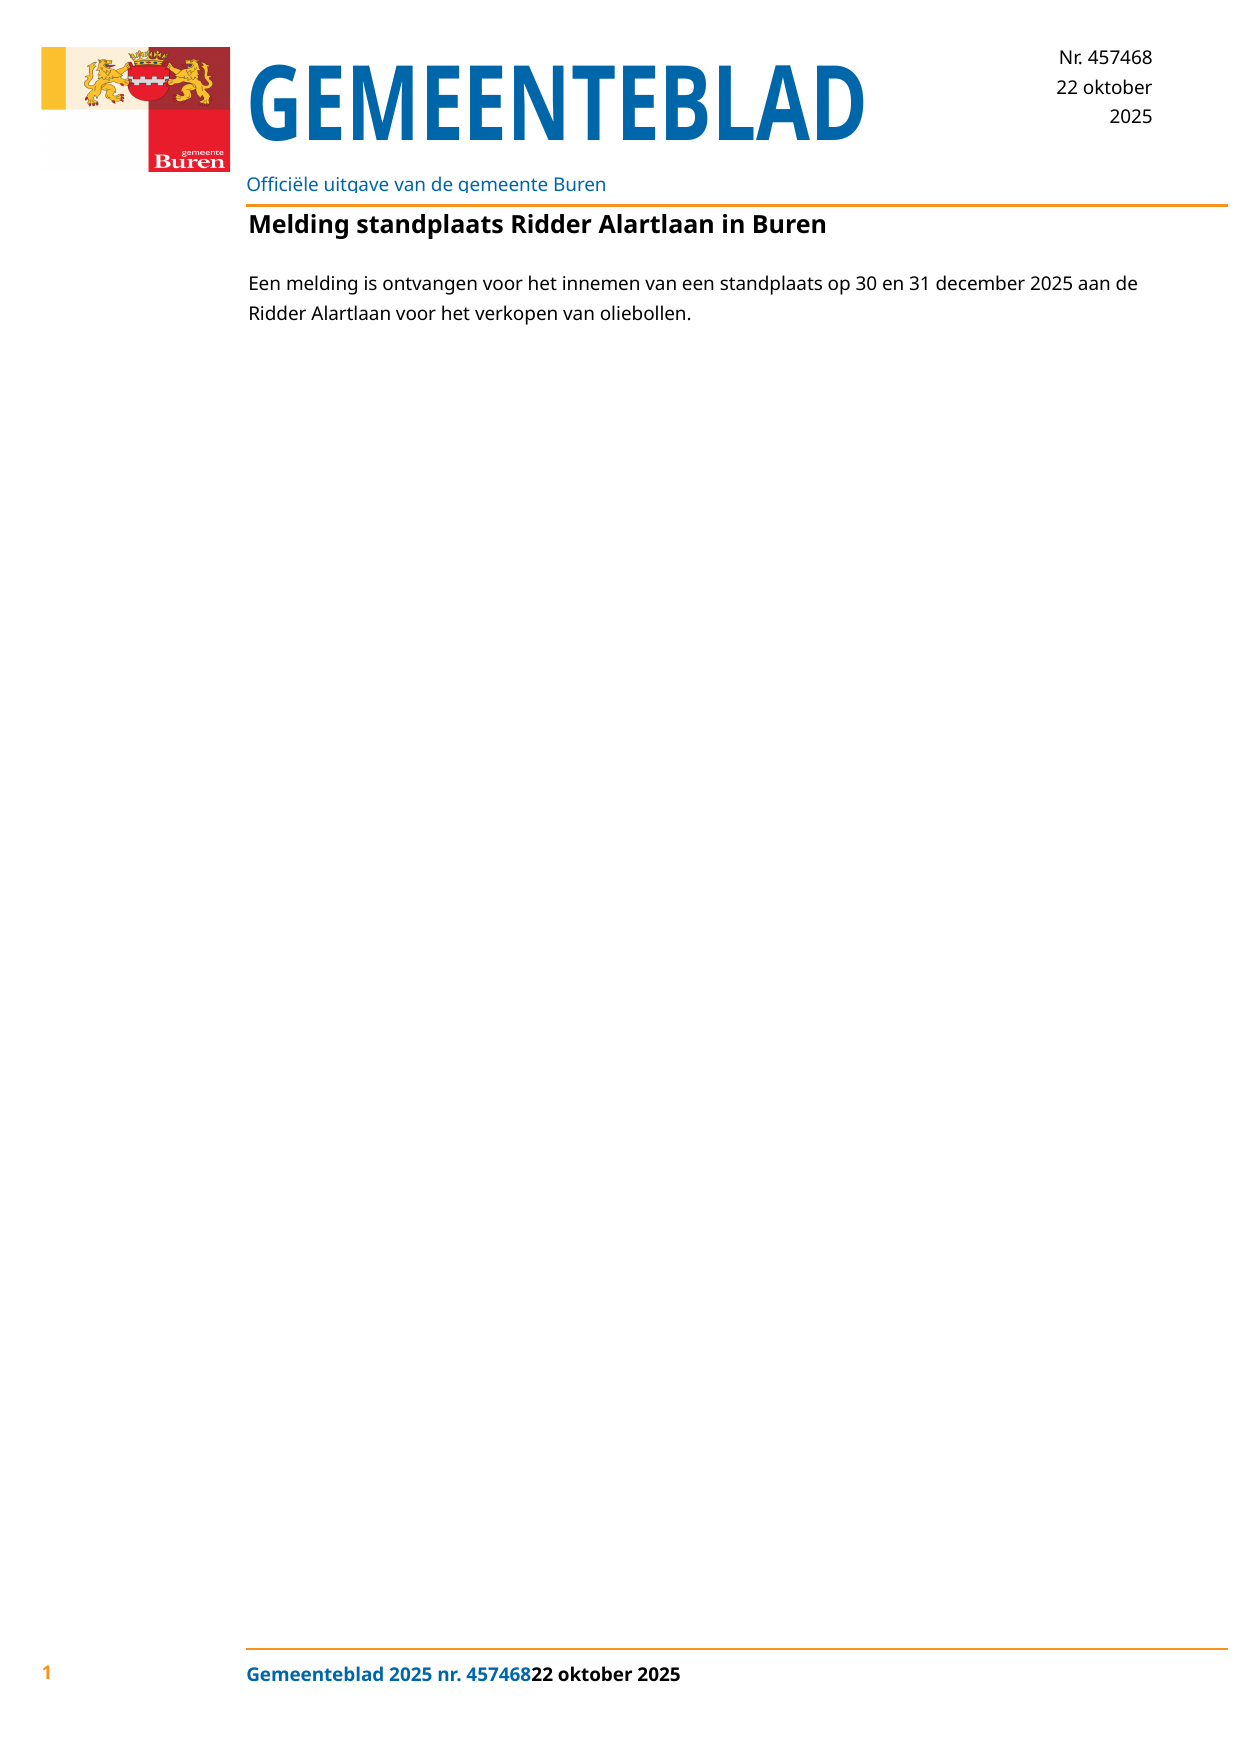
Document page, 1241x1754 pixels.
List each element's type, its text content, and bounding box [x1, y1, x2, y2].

text Melding standplaats Ridder Alartlaan in Buren [248, 207, 1152, 241]
text Een melding is ontvangen voor het innemen van een standplaats op 30 en 31 december 2025 aan de Ridder Alartlaan voor het verkopen van oliebollen. [248, 270, 1152, 326]
picture [41, 47, 231, 172]
